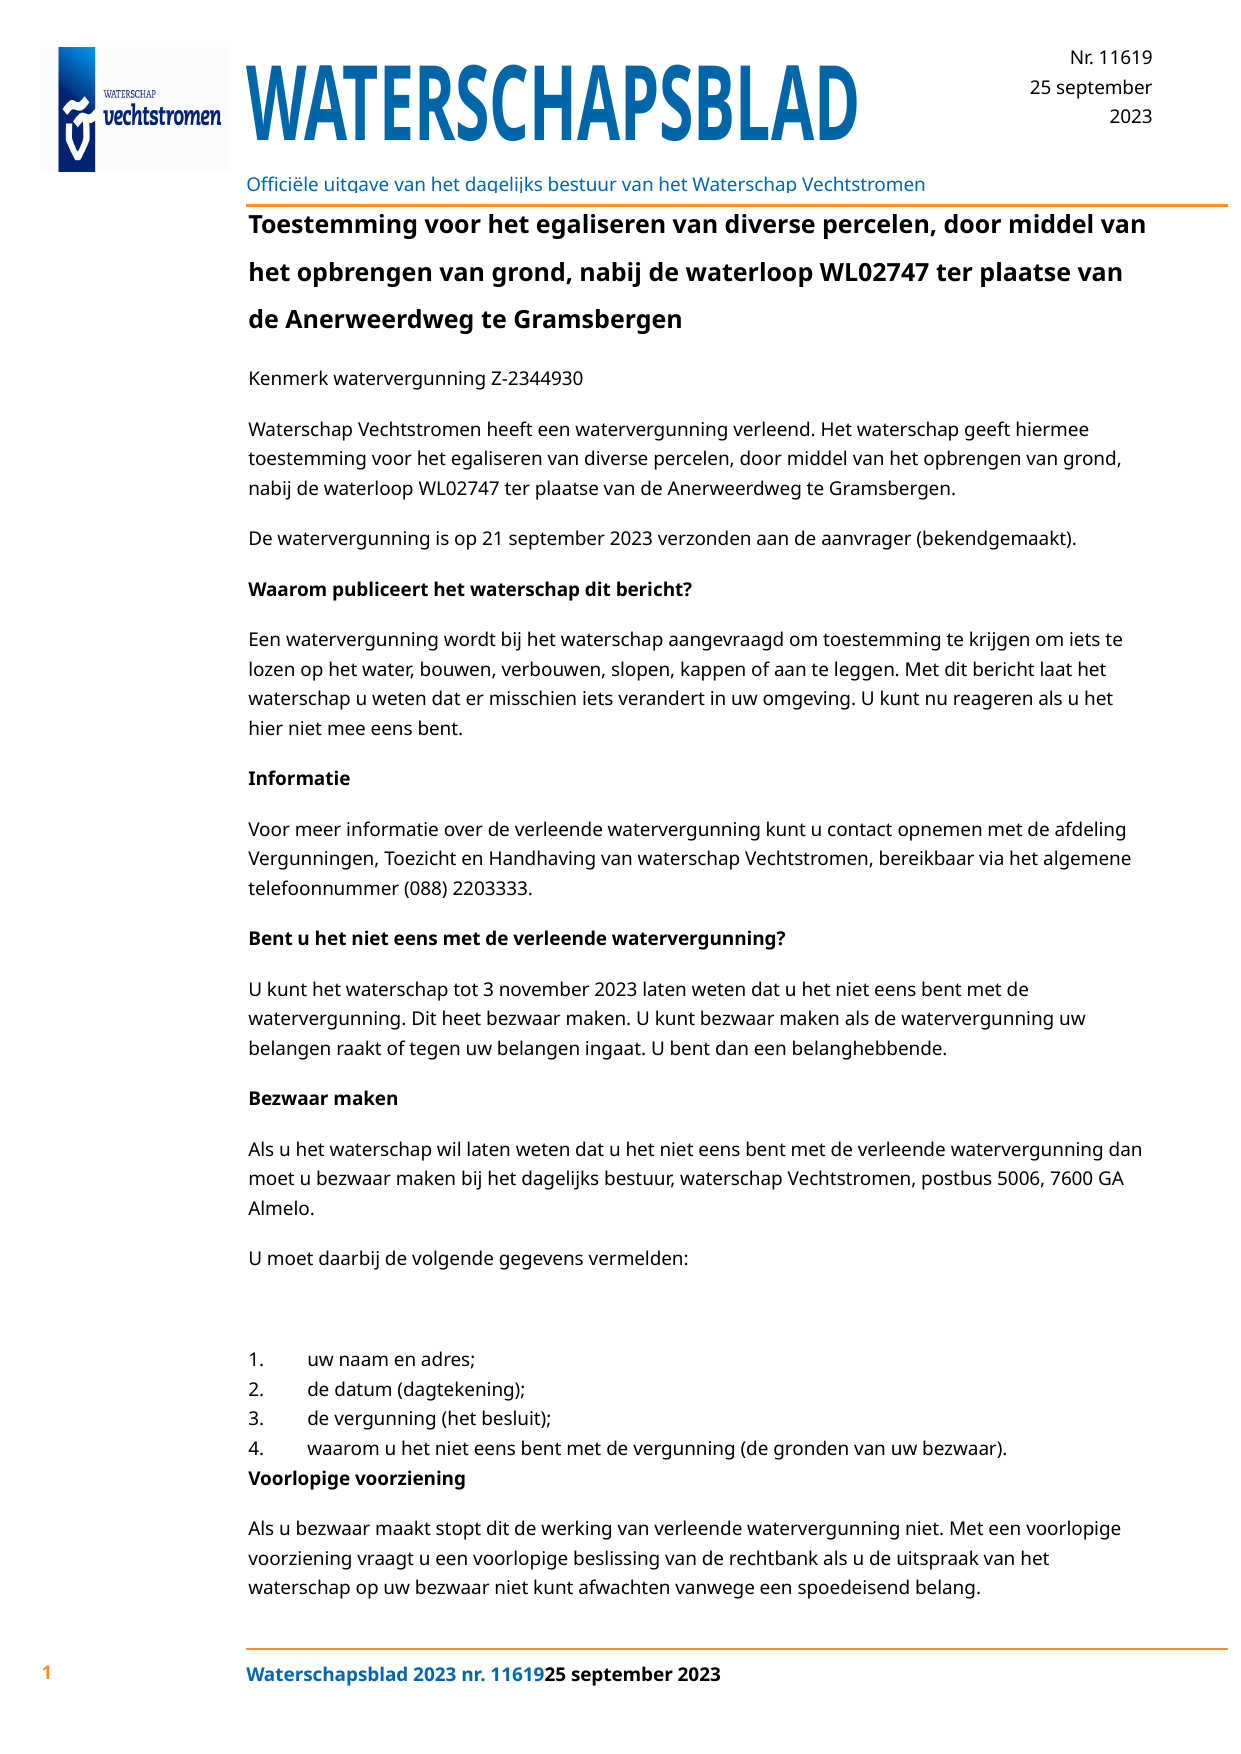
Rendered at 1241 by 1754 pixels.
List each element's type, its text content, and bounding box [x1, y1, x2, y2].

text Waterschap Vechtstromen heeft een watervergunning verleend. Het waterschap geeft hiermee toestemming voor het egaliseren van diverse percelen, door middel van het opbrengen van grond, nabij de waterloop WL02747 ter plaatse van de Anerweerdweg te Gramsbergen. [248, 416, 1152, 501]
text Voorlopige voorziening [248, 1465, 1152, 1490]
list de vergunning (het besluit); [248, 1406, 1152, 1431]
text Een watervergunning wordt bij het waterschap aangevraagd om toestemming te krijgen om iets te lozen op het water, bouwen, verbouwen, slopen, kappen of aan te leggen. Met dit bericht laat het waterschap u weten dat er misschien iets verandert in uw omgeving. U kunt nu reageren als u het hier niet mee eens bent. [248, 626, 1152, 741]
text Voor meer informatie over de verleende watervergunning kunt u contact opnemen met de afdeling Vergunningen, Toezicht en Handhaving van waterschap Vechtstromen, bereikbaar via het algemene telefoonnummer (088) 2203333. [248, 816, 1152, 901]
picture [41, 47, 231, 172]
list waarom u het niet eens bent met de vergunning (de gronden van uw bezwaar). [248, 1435, 1152, 1461]
list uw naam en adres; [248, 1346, 1152, 1372]
text Waarom publiceert het waterschap dit bericht? [248, 576, 1152, 602]
text Bezwaar maken [248, 1086, 1152, 1111]
text U moet daarbij de volgende gegevens vermelden: [248, 1246, 1152, 1271]
list de datum (dagtekening); [248, 1376, 1152, 1402]
text Als u het waterschap wil laten weten dat u het niet eens bent met de verleende watervergunning dan moet u bezwaar maken bij het dagelijks bestuur, waterschap Vechtstromen, postbus 5006, 7600 GA Almelo. [248, 1136, 1152, 1221]
text Bent u het niet eens met de verleende watervergunning? [248, 926, 1152, 951]
text Informatie [248, 766, 1152, 791]
text Toestemming voor het egaliseren van diverse percelen, door middel van het opbrengen van grond, nabij de waterloop WL02747 ter plaatse van de Anerweerdweg te Gramsbergen [248, 207, 1152, 336]
text Als u bezwaar maakt stopt dit de werking van verleende watervergunning niet. Met een voorlopige voorziening vraagt u een voorlopige beslissing van de rechtbank als u de uitspraak van het waterschap op uw bezwaar niet kunt afwachten vanwege een spoedeisend belang. [248, 1515, 1152, 1600]
text Kenmerk watervergunning Z-2344930 [248, 366, 1152, 391]
text U kunt het waterschap tot 3 november 2023 laten weten dat u het niet eens bent met de watervergunning. Dit heet bezwaar maken. U kunt bezwaar maken als de watervergunning uw belangen raakt of tegen uw belangen ingaat. U bent dan een belanghebbende. [248, 976, 1152, 1061]
text De watervergunning is op 21 september 2023 verzonden aan de aanvrager (bekendgemaakt). [248, 526, 1152, 551]
